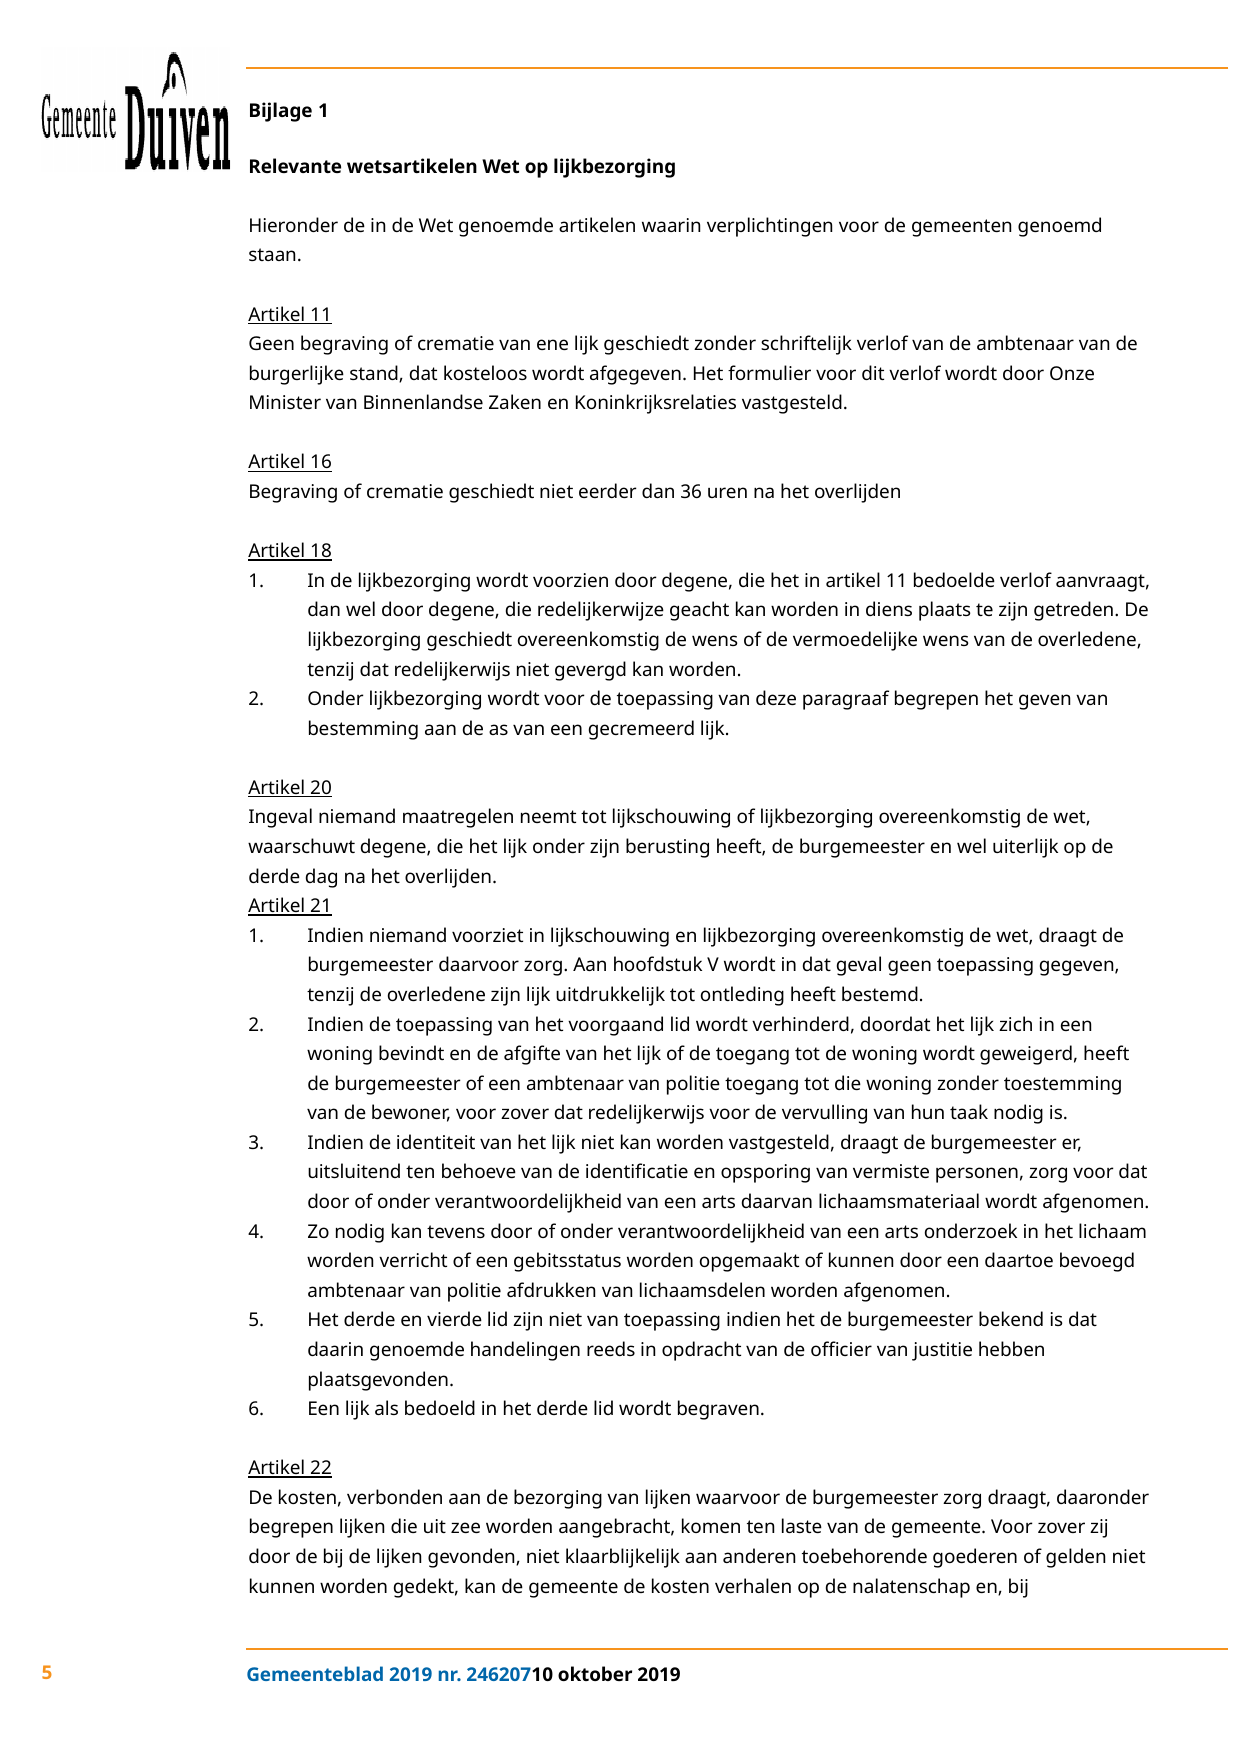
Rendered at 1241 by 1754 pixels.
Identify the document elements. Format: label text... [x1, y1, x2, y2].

text Artikel 16 [248, 449, 1152, 474]
text Bijlage 1 [248, 95, 1152, 123]
list Indien de identiteit van het lijk niet kan worden vastgesteld, draagt de burgemeester er, uitsluitend ten behoeve van de identificatie en opsporing van vermiste personen, zorg voor dat door of onder verantwoordelijkheid van een arts daarvan lichaamsmateriaal wordt afgenomen. [248, 1129, 1152, 1214]
text Artikel 21 [248, 892, 1152, 918]
list Het derde en vierde lid zijn niet van toepassing indien het de burgemeester bekend is dat daarin genoemde handelingen reeds in opdracht van de officier van justitie hebben plaatsgevonden. [248, 1307, 1152, 1392]
text Ingeval niemand maatregelen neemt tot lijkschouwing of lijkbezorging overeenkomstig de wet, waarschuwt degene, die het lijk onder zijn berusting heeft, de burgemeester en wel uiterlijk op de derde dag na het overlijden. [248, 804, 1152, 889]
list Onder lijkbezorging wordt voor de toepassing van deze paragraaf begrepen het geven van bestemming aan de as van een gecremeerd lijk. [248, 685, 1152, 741]
text Artikel 11 [248, 301, 1152, 327]
list Een lijk als bedoeld in het derde lid wordt begraven. [248, 1395, 1152, 1421]
text Begraving of crematie geschiedt niet eerder dan 36 uren na het overlijden [248, 478, 1152, 504]
picture [41, 47, 231, 172]
list Indien de toepassing van het voorgaand lid wordt verhinderd, doordat het lijk zich in een woning bevindt en de afgifte van het lijk of de toegang tot de woning wordt geweigerd, heeft de burgemeester of een ambtenaar van politie toegang tot die woning zonder toestemming van de bewoner, voor zover dat redelijkerwijs voor de vervulling van hun taak nodig is. [248, 1011, 1152, 1125]
list Indien niemand voorziet in lijkschouwing en lijkbezorging overeenkomstig de wet, draagt de burgemeester daarvoor zorg. Aan hoofdstuk V wordt in dat geval geen toepassing gegeven, tenzij de overledene zijn lijk uitdrukkelijk tot ontleding heeft bestemd. [248, 922, 1152, 1007]
text Artikel 22 [248, 1454, 1152, 1480]
text Hieronder de in de Wet genoemde artikelen waarin verplichtingen voor de gemeenten genoemd staan. [248, 212, 1152, 267]
text De kosten, verbonden aan de bezorging van lijken waarvoor de burgemeester zorg draagt, daaronder begrepen lijken die uit zee worden aangebracht, komen ten laste van de gemeente. Voor zover zij door de bij de lijken gevonden, niet klaarblijkelijk aan anderen toebehorende goederen of gelden niet kunnen worden gedekt, kan de gemeente de kosten verhalen op de nalatenschap en, bij [248, 1484, 1152, 1599]
list In de lijkbezorging wordt voorzien door degene, die het in artikel 11 bedoelde verlof aanvraagt, dan wel door degene, die redelijkerwijze geacht kan worden in diens plaats te zijn getreden. De lijkbezorging geschiedt overeenkomstig de wens of de vermoedelijke wens van de overledene, tenzij dat redelijkerwijs niet gevergd kan worden. [248, 567, 1152, 682]
text Artikel 20 [248, 774, 1152, 800]
text Relevante wetsartikelen Wet op lijkbezorging [248, 153, 1152, 179]
text Geen begraving of crematie van ene lijk geschiedt zonder schriftelijk verlof van de ambtenaar van de burgerlijke stand, dat kosteloos wordt afgegeven. Het formulier voor dit verlof wordt door Onze Minister van Binnenlandse Zaken en Koninkrijksrelaties vastgesteld. [248, 330, 1152, 415]
text Artikel 18 [248, 537, 1152, 563]
list Zo nodig kan tevens door of onder verantwoordelijkheid van een arts onderzoek in het lichaam worden verricht of een gebitsstatus worden opgemaakt of kunnen door een daartoe bevoegd ambtenaar van politie afdrukken van lichaamsdelen worden afgenomen. [248, 1218, 1152, 1303]
